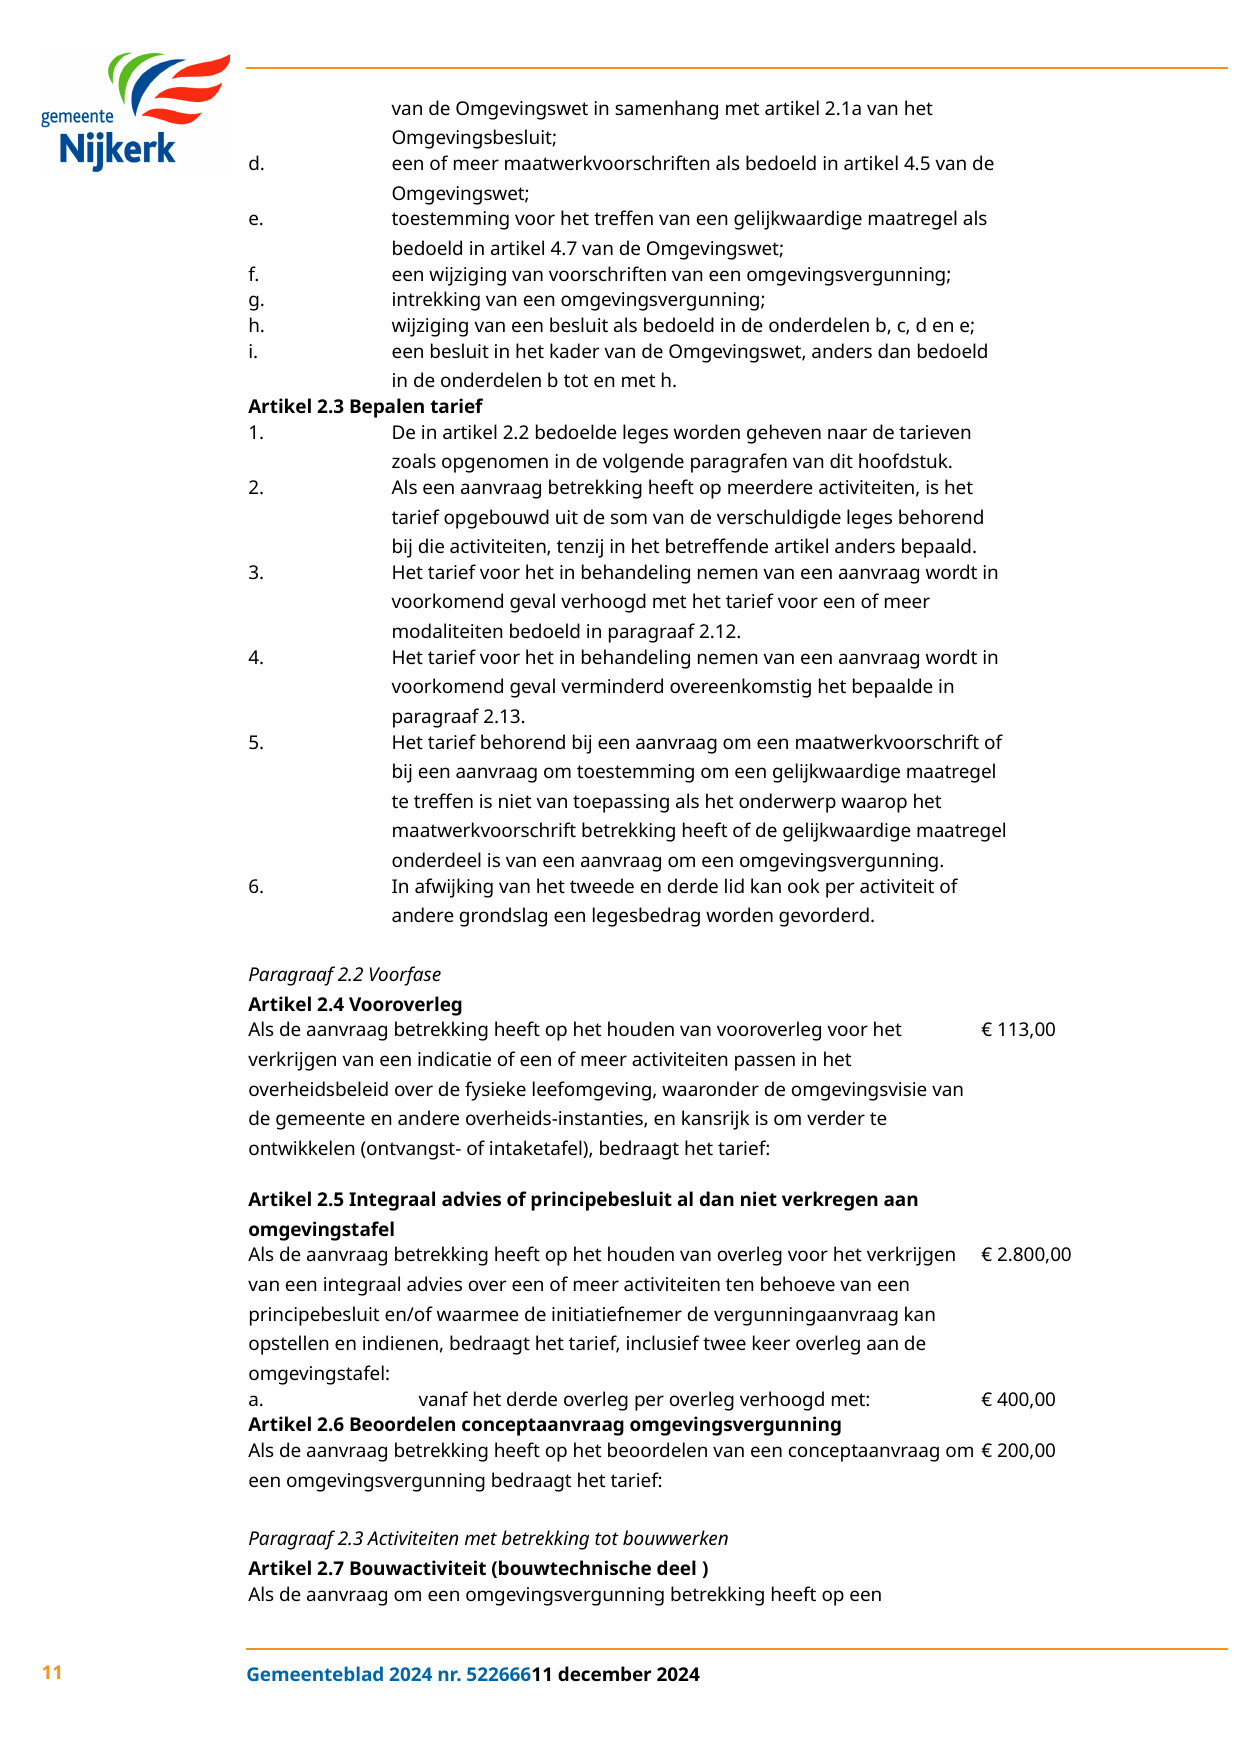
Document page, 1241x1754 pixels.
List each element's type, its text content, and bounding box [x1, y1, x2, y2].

picture [41, 47, 231, 172]
table_cell e. [248, 205, 391, 261]
table_cell Het tarief voor het in behandeling nemen van een aanvraag wordt in voorkomend geval verminderd overeenkomstig het bepaalde in paragraaf 2.13. [391, 644, 1008, 729]
table_cell Als een aanvraag betrekking heeft op meerdere activiteiten, is het tarief opgebouwd uit de som van de verschuldigde leges behorend bij die activiteiten, tenzij in het betreffende artikel anders bepaald. [391, 474, 1008, 559]
table_cell 3. [248, 559, 391, 644]
table_cell h. [248, 312, 391, 338]
table_cell [977, 1581, 1152, 1606]
table_header [981, 991, 1152, 1017]
table_cell [1008, 286, 1152, 312]
table_cell g. [248, 286, 391, 312]
table_cell [981, 1186, 1152, 1242]
table_cell a. [248, 1386, 418, 1411]
table_cell [1008, 873, 1152, 928]
text Paragraaf 2.2 Voorfase [248, 961, 1152, 987]
table_cell [1008, 261, 1152, 286]
table_header Artikel 2.7 Bouwactiviteit (bouwtechnische deel ) [248, 1555, 977, 1581]
table_cell In afwijking van het tweede en derde lid kan ook per activiteit of andere grondslag een legesbedrag worden gevorderd. [391, 873, 1008, 928]
table_cell [248, 1161, 981, 1186]
table_cell Artikel 2.5 Integraal advies of principebesluit al dan niet verkregen aan omgevingstafel [248, 1186, 981, 1242]
table_cell Het tarief behorend bij een aanvraag om een maatwerkvoorschrift of bij een aanvraag om toestemming om een gelijkwaardige maatregel te treffen is niet van toepassing als het onderwerp waarop het maatwerkvoorschrift betrekking heeft of de gelijkwaardige maatregel onderdeel is van een aanvraag om een omgevingsvergunning. [391, 729, 1008, 873]
table_cell Artikel 2.3 Bepalen tarief [248, 393, 1008, 419]
table_cell € 400,00 [981, 1386, 1152, 1411]
table_cell [1008, 205, 1152, 261]
table_cell d. [248, 150, 391, 205]
table_cell [981, 1161, 1152, 1186]
table_cell [1008, 393, 1152, 419]
table_cell Als de aanvraag om een omgevingsvergunning betrekking heeft op een [248, 1581, 977, 1606]
table_cell [1008, 338, 1152, 393]
table_cell 6. [248, 873, 391, 928]
table_cell € 2.800,00 [981, 1242, 1152, 1386]
table_cell Het tarief voor het in behandeling nemen van een aanvraag wordt in voorkomend geval verhoogd met het tarief voor een of meer modaliteiten bedoeld in paragraaf 2.12. [391, 559, 1008, 644]
text Paragraaf 2.3 Activiteiten met betrekking tot bouwwerken [248, 1525, 1152, 1551]
table_cell [248, 95, 391, 150]
table_cell € 200,00 [981, 1437, 1152, 1492]
table_cell [981, 1411, 1152, 1437]
table_cell toestemming voor het treffen van een gelijkwaardige maatregel als bedoeld in artikel 4.7 van de Omgevingswet; [391, 205, 1008, 261]
table_cell [1008, 312, 1152, 338]
table_cell [1008, 150, 1152, 205]
table_cell 2. [248, 474, 391, 559]
table_header [977, 1555, 1152, 1581]
table_cell i. [248, 338, 391, 393]
table_cell [1008, 644, 1152, 729]
table_cell een wijziging van voorschriften van een omgevingsvergunning; [391, 261, 1008, 286]
table_cell Als de aanvraag betrekking heeft op het beoordelen van een conceptaanvraag om een omgevingsvergunning bedraagt het tarief: [248, 1437, 981, 1492]
table_cell wijziging van een besluit als bedoeld in de onderdelen b, c, d en e; [391, 312, 1008, 338]
table_cell van de Omgevingswet in samenhang met artikel 2.1a van het Omgevingsbesluit; [391, 95, 1008, 150]
table_cell vanaf het derde overleg per overleg verhoogd met: [418, 1386, 981, 1411]
table_cell [1008, 419, 1152, 474]
table_cell Artikel 2.6 Beoordelen conceptaanvraag omgevingsvergunning [248, 1411, 981, 1437]
table_cell [1008, 95, 1152, 150]
table_cell intrekking van een omgevingsvergunning; [391, 286, 1008, 312]
table_cell Als de aanvraag betrekking heeft op het houden van vooroverleg voor het verkrijgen van een indicatie of een of meer activiteiten passen in het overheidsbeleid over de fysieke leefomgeving, waaronder de omgevingsvisie van de gemeente en andere overheids-instanties, en kansrijk is om verder te ontwikkelen (ontvangst- of intaketafel), bedraagt het tarief: [248, 1017, 981, 1161]
table_header Artikel 2.4 Vooroverleg [248, 991, 981, 1017]
table_cell 1. [248, 419, 391, 474]
table_cell een besluit in het kader van de Omgevingswet, anders dan bedoeld in de onderdelen b tot en met h. [391, 338, 1008, 393]
table_cell 4. [248, 644, 391, 729]
table_cell een of meer maatwerkvoorschriften als bedoeld in artikel 4.5 van de Omgevingswet; [391, 150, 1008, 205]
table_cell [1008, 729, 1152, 873]
table_cell [1008, 474, 1152, 559]
table_cell 5. [248, 729, 391, 873]
table_cell f. [248, 261, 391, 286]
table_cell De in artikel 2.2 bedoelde leges worden geheven naar de tarieven zoals opgenomen in de volgende paragrafen van dit hoofdstuk. [391, 419, 1008, 474]
table_cell Als de aanvraag betrekking heeft op het houden van overleg voor het verkrijgen van een integraal advies over een of meer activiteiten ten behoeve van een principebesluit en/of waarmee de initiatiefnemer de vergunningaanvraag kan opstellen en indienen, bedraagt het tarief, inclusief twee keer overleg aan de omgevingstafel: [248, 1242, 981, 1386]
table_cell € 113,00 [981, 1017, 1152, 1161]
table_cell [1008, 559, 1152, 644]
